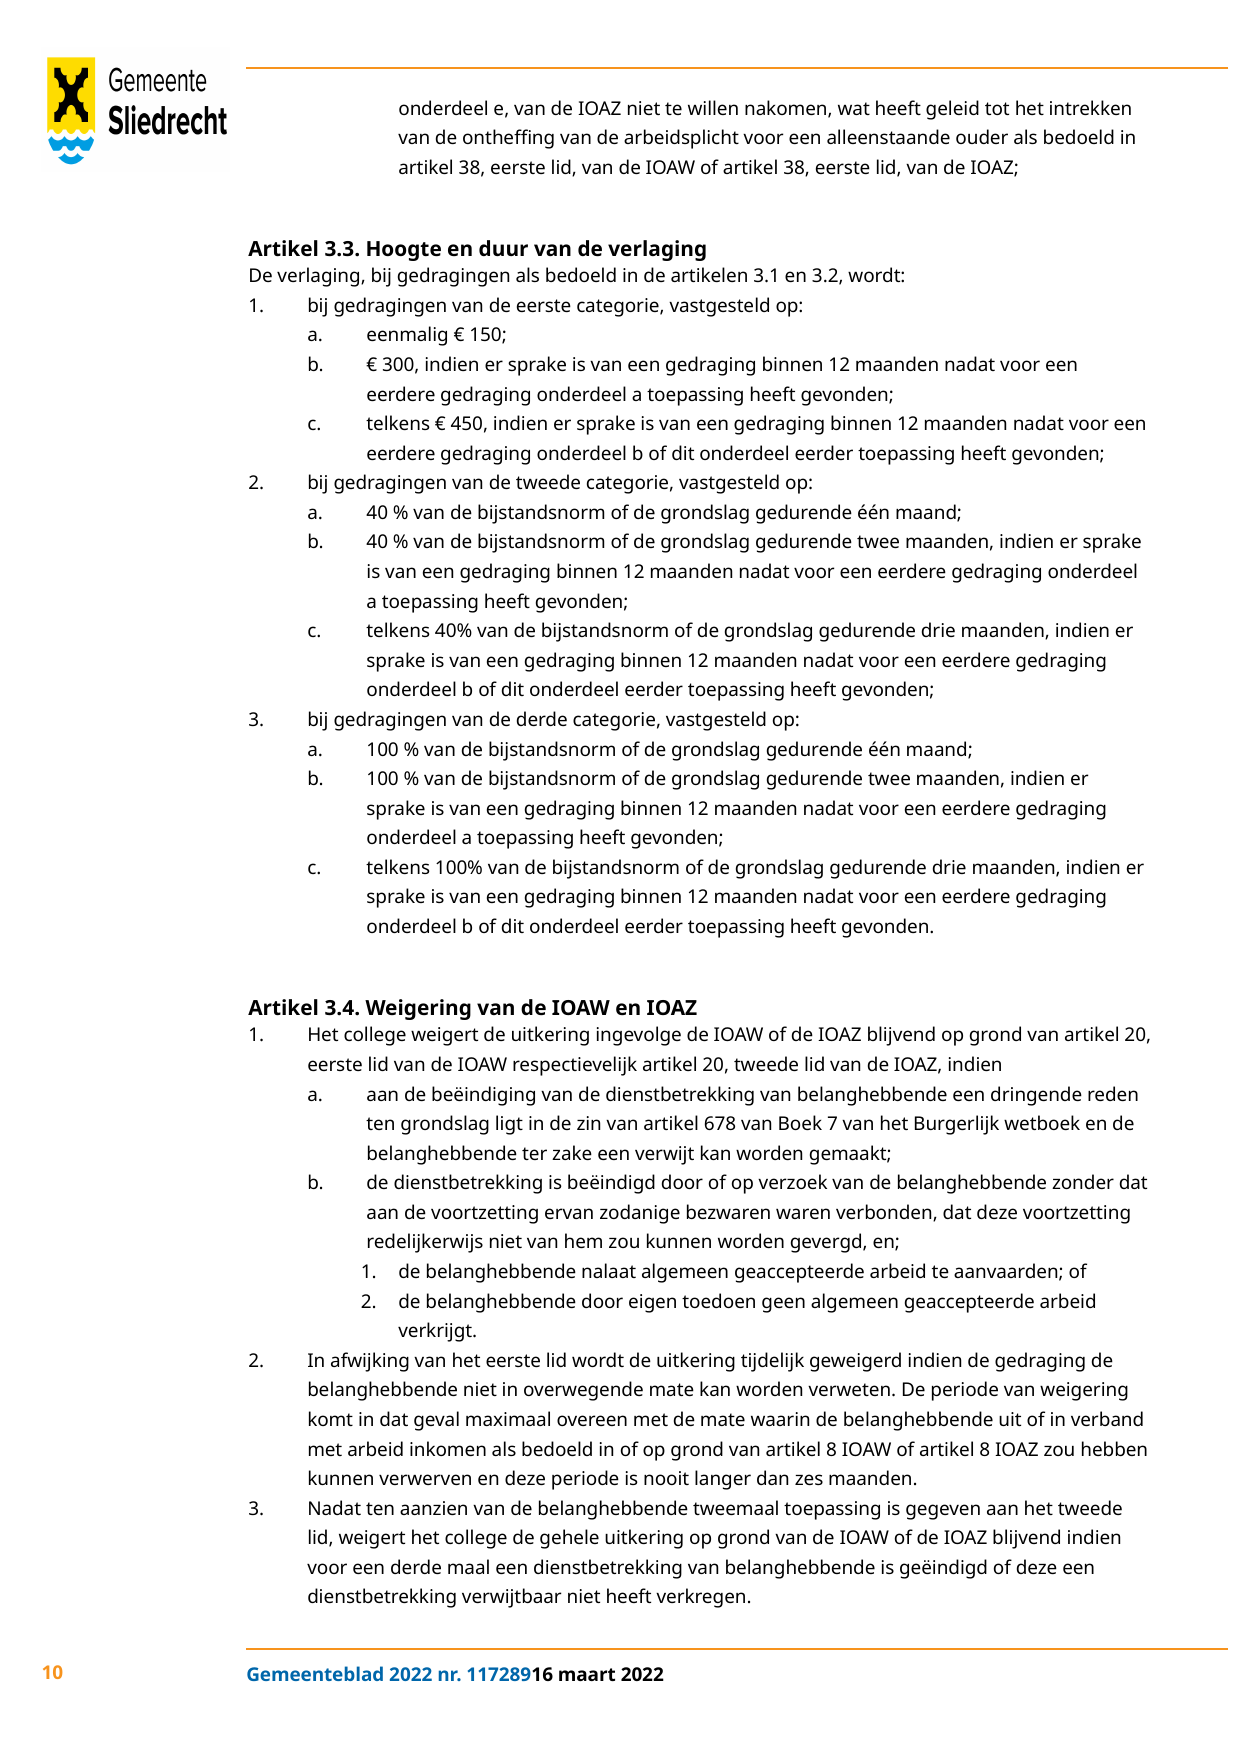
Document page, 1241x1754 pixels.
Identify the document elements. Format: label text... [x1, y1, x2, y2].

list bij gedragingen van de tweede categorie, vastgesteld op: [248, 469, 1152, 495]
list Nadat ten aanzien van de belanghebbende tweemaal toepassing is gegeven aan het tweede lid, weigert het college de gehele uitkering op grond van de IOAW of de IOAZ blijvend indien voor een derde maal een dienstbetrekking van belanghebbende is geëindigd of deze een dienstbetrekking verwijtbaar niet heeft verkregen. [248, 1495, 1152, 1609]
list bij gedragingen van de eerste categorie, vastgesteld op: [248, 292, 1152, 318]
list 100 % van de bijstandsnorm of de grondslag gedurende twee maanden, indien er sprake is van een gedraging binnen 12 maanden nadat voor een eerdere gedraging onderdeel a toepassing heeft gevonden; [307, 765, 1152, 850]
list Het college weigert de uitkering ingevolge de IOAW of de IOAZ blijvend op grond van artikel 20, eerste lid van de IOAW respectievelijk artikel 20, tweede lid van de IOAZ, indien [248, 1022, 1152, 1077]
text Artikel 3.4. Weigering van de IOAW en IOAZ [248, 993, 1152, 1022]
list bij gedragingen van de derde categorie, vastgesteld op: [248, 706, 1152, 732]
list telkens 100% van de bijstandsnorm of de grondslag gedurende drie maanden, indien er sprake is van een gedraging binnen 12 maanden nadat voor een eerdere gedraging onderdeel b of dit onderdeel eerder toepassing heeft gevonden. [307, 854, 1152, 939]
list 40 % van de bijstandsnorm of de grondslag gedurende twee maanden, indien er sprake is van een gedraging binnen 12 maanden nadat voor een eerdere gedraging onderdeel a toepassing heeft gevonden; [307, 529, 1152, 613]
list telkens 40% van de bijstandsnorm of de grondslag gedurende drie maanden, indien er sprake is van een gedraging binnen 12 maanden nadat voor een eerdere gedraging onderdeel b of dit onderdeel eerder toepassing heeft gevonden; [307, 617, 1152, 702]
list onderdeel e, van de IOAZ niet te willen nakomen, wat heeft geleid tot het intrekken van de ontheffing van de arbeidsplicht voor een alleenstaande ouder als bedoeld in artikel 38, eerste lid, van de IOAW of artikel 38, eerste lid, van de IOAZ; [361, 95, 1152, 180]
list 40 % van de bijstandsnorm of de grondslag gedurende één maand; [307, 499, 1152, 525]
list telkens € 450, indien er sprake is van een gedraging binnen 12 maanden nadat voor een eerdere gedraging onderdeel b of dit onderdeel eerder toepassing heeft gevonden; [307, 410, 1152, 466]
list aan de beëindiging van de dienstbetrekking van belanghebbende een dringende reden ten grondslag ligt in de zin van artikel 678 van Boek 7 van het Burgerlijk wetboek en de belanghebbende ter zake een verwijt kan worden gemaakt; [307, 1081, 1152, 1166]
list de belanghebbende nalaat algemeen geaccepteerde arbeid te aanvaarden; of [361, 1258, 1152, 1284]
text De verlaging, bij gedragingen als bedoeld in de artikelen 3.1 en 3.2, wordt: [248, 262, 1152, 288]
list eenmalig € 150; [307, 322, 1152, 347]
list de dienstbetrekking is beëindigd door of op verzoek van de belanghebbende zonder dat aan de voortzetting ervan zodanige bezwaren waren verbonden, dat deze voortzetting redelijkerwijs niet van hem zou kunnen worden gevergd, en; [307, 1169, 1152, 1254]
list In afwijking van het eerste lid wordt de uitkering tijdelijk geweigerd indien de gedraging de belanghebbende niet in overwegende mate kan worden verweten. De periode van weigering komt in dat geval maximaal overeen met de mate waarin de belanghebbende uit of in verband met arbeid inkomen als bedoeld in of op grond van artikel 8 IOAW of artikel 8 IOAZ zou hebben kunnen verwerven en deze periode is nooit langer dan zes maanden. [248, 1347, 1152, 1491]
list de belanghebbende door eigen toedoen geen algemeen geaccepteerde arbeid verkrijgt. [361, 1288, 1152, 1343]
text Artikel 3.3. Hoogte en duur van de verlaging [248, 234, 1152, 262]
list 100 % van de bijstandsnorm of de grondslag gedurende één maand; [307, 736, 1152, 761]
list € 300, indien er sprake is van een gedraging binnen 12 maanden nadat voor een eerdere gedraging onderdeel a toepassing heeft gevonden; [307, 351, 1152, 406]
picture [41, 47, 231, 172]
